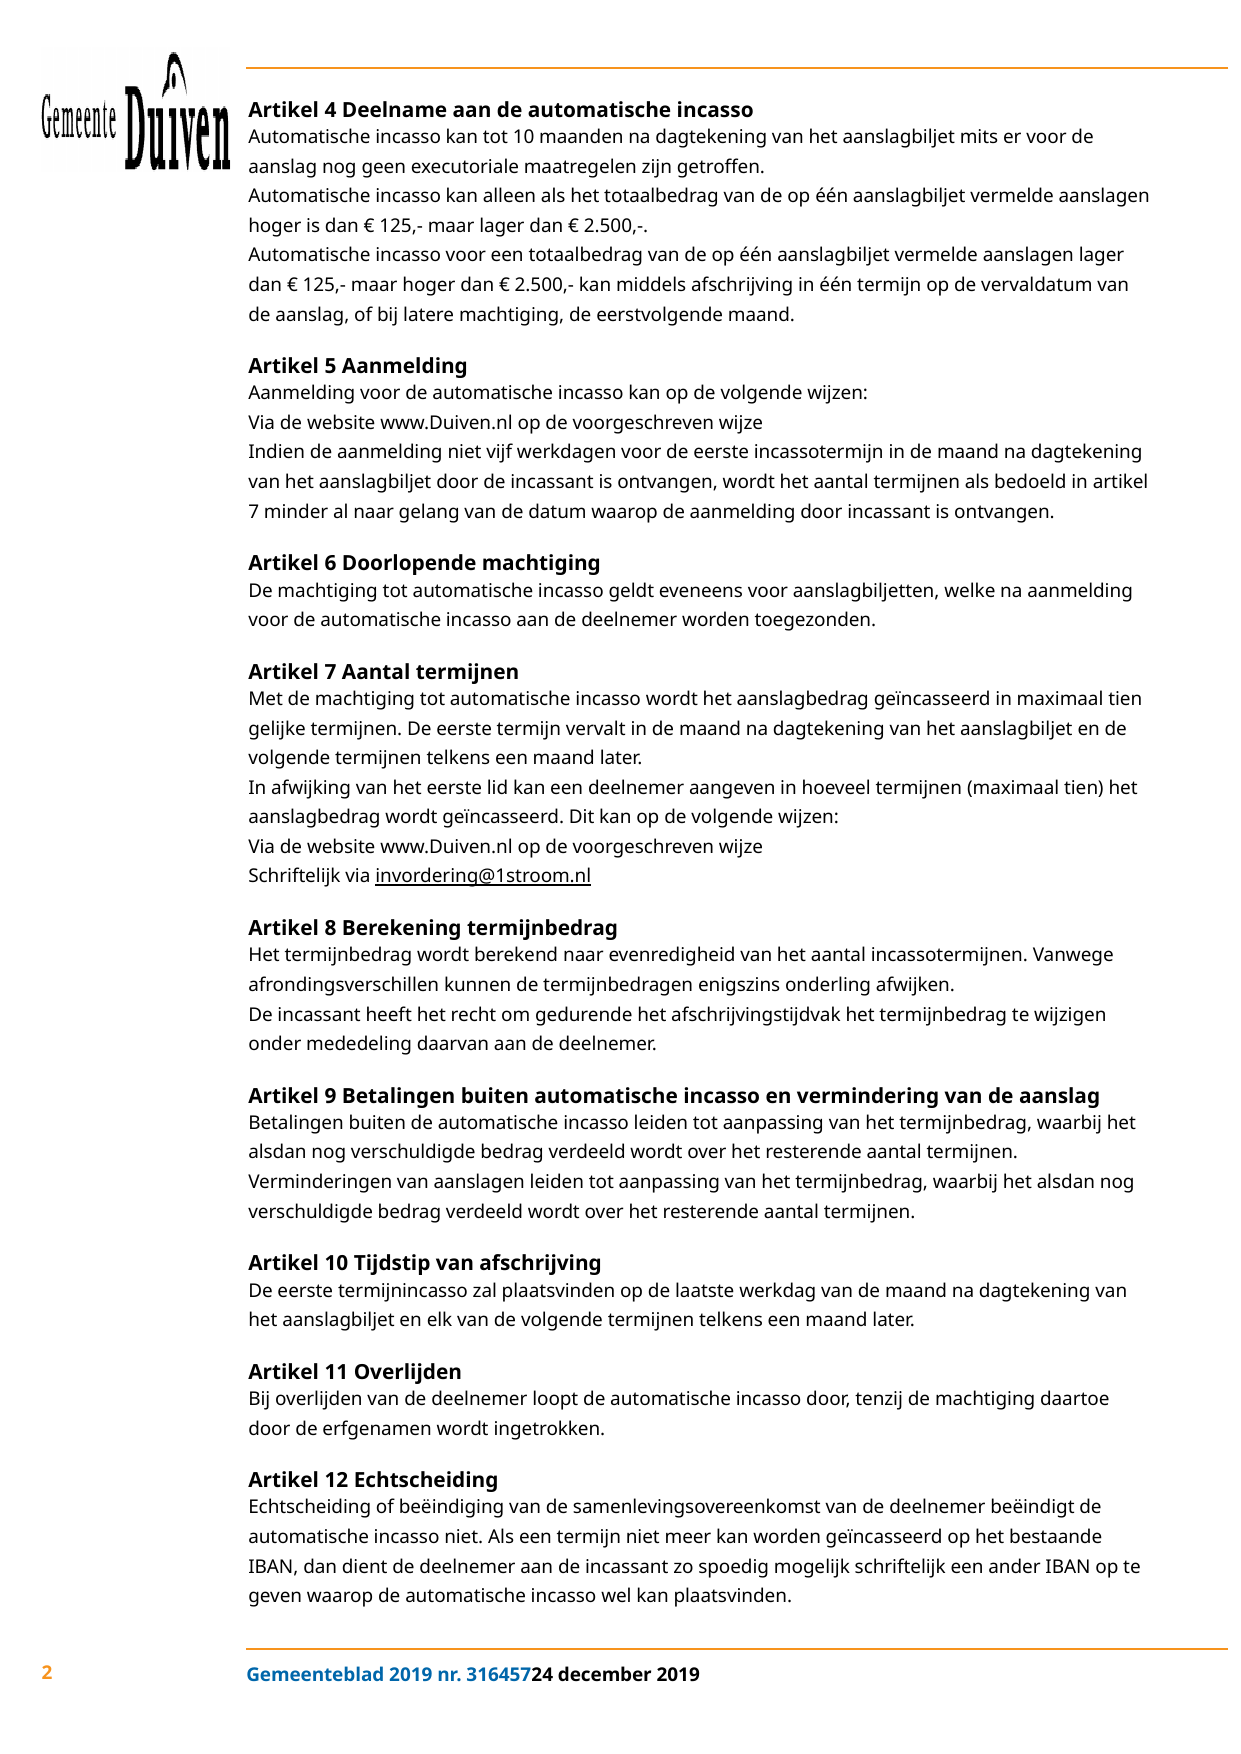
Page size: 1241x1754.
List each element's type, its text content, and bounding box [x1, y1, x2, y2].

text Aanmelding voor de automatische incasso kan op de volgende wijzen: [248, 379, 1152, 405]
text Artikel 9 Betalingen buiten automatische incasso en vermindering van de aanslag [248, 1081, 1152, 1109]
text Betalingen buiten de automatische incasso leiden tot aanpassing van het termijnbedrag, waarbij het alsdan nog verschuldigde bedrag verdeeld wordt over het resterende aantal termijnen. [248, 1109, 1152, 1164]
text Artikel 8 Berekening termijnbedrag [248, 913, 1152, 942]
text Bij overlijden van de deelnemer loopt de automatische incasso door, tenzij de machtiging daartoe door de erfgenamen wordt ingetrokken. [248, 1385, 1152, 1441]
text Het termijnbedrag wordt berekend naar evenredigheid van het aantal incassotermijnen. Vanwege afrondingsverschillen kunnen de termijnbedragen enigszins onderling afwijken. [248, 942, 1152, 997]
text Artikel 10 Tijdstip van afschrijving [248, 1248, 1152, 1277]
text Echtscheiding of beëindiging van de samenlevingsovereenkomst van de deelnemer beëindigt de automatische incasso niet. Als een termijn niet meer kan worden geïncasseerd op het bestaande IBAN, dan dient de deelnemer aan de incassant zo spoedig mogelijk schriftelijk een ander IBAN op te geven waarop de automatische incasso wel kan plaatsvinden. [248, 1494, 1152, 1608]
text De eerste termijnincasso zal plaatsvinden op de laatste werkdag van de maand na dagtekening van het aanslagbiljet en elk van de volgende termijnen telkens een maand later. [248, 1277, 1152, 1332]
text Artikel 7 Aantal termijnen [248, 657, 1152, 685]
text Automatische incasso kan tot 10 maanden na dagtekening van het aanslagbiljet mits er voor de aanslag nog geen executoriale maatregelen zijn getroffen. [248, 123, 1152, 178]
text In afwijking van het eerste lid kan een deelnemer aangeven in hoeveel termijnen (maximaal tien) het aanslagbedrag wordt geïncasseerd. Dit kan op de volgende wijzen: [248, 774, 1152, 829]
text Indien de aanmelding niet vijf werkdagen voor de eerste incassotermijn in de maand na dagtekening van het aanslagbiljet door de incassant is ontvangen, wordt het aantal termijnen als bedoeld in artikel 7 minder al naar gelang van de datum waarop de aanmelding door incassant is ontvangen. [248, 439, 1152, 524]
text Via de website www.Duiven.nl op de voorgeschreven wijze [248, 409, 1152, 435]
text Schriftelijk via invordering@1stroom.nl [248, 863, 1152, 888]
text Artikel 11 Overlijden [248, 1357, 1152, 1385]
text Artikel 12 Echtscheiding [248, 1465, 1152, 1494]
text De machtiging tot automatische incasso geldt eveneens voor aanslagbiljetten, welke na aanmelding voor de automatische incasso aan de deelnemer worden toegezonden. [248, 577, 1152, 632]
text De incassant heeft het recht om gedurende het afschrijvingstijdvak het termijnbedrag te wijzigen onder mededeling daarvan aan de deelnemer. [248, 1001, 1152, 1056]
text Verminderingen van aanslagen leiden tot aanpassing van het termijnbedrag, waarbij het alsdan nog verschuldigde bedrag verdeeld wordt over het resterende aantal termijnen. [248, 1168, 1152, 1224]
text Artikel 4 Deelname aan de automatische incasso [248, 95, 1152, 123]
text Automatische incasso voor een totaalbedrag van de op één aanslagbiljet vermelde aanslagen lager dan € 125,- maar hoger dan € 2.500,- kan middels afschrijving in één termijn op de vervaldatum van de aanslag, of bij latere machtiging, de eerstvolgende maand. [248, 242, 1152, 326]
text Automatische incasso kan alleen als het totaalbedrag van de op één aanslagbiljet vermelde aanslagen hoger is dan € 125,- maar lager dan € 2.500,-. [248, 182, 1152, 238]
text Via de website www.Duiven.nl op de voorgeschreven wijze [248, 833, 1152, 859]
picture [41, 47, 231, 172]
text Met de machtiging tot automatische incasso wordt het aanslagbedrag geïncasseerd in maximaal tien gelijke termijnen. De eerste termijn vervalt in de maand na dagtekening van het aanslagbiljet en de volgende termijnen telkens een maand later. [248, 685, 1152, 770]
text Artikel 6 Doorlopende machtiging [248, 548, 1152, 577]
text Artikel 5 Aanmelding [248, 351, 1152, 379]
